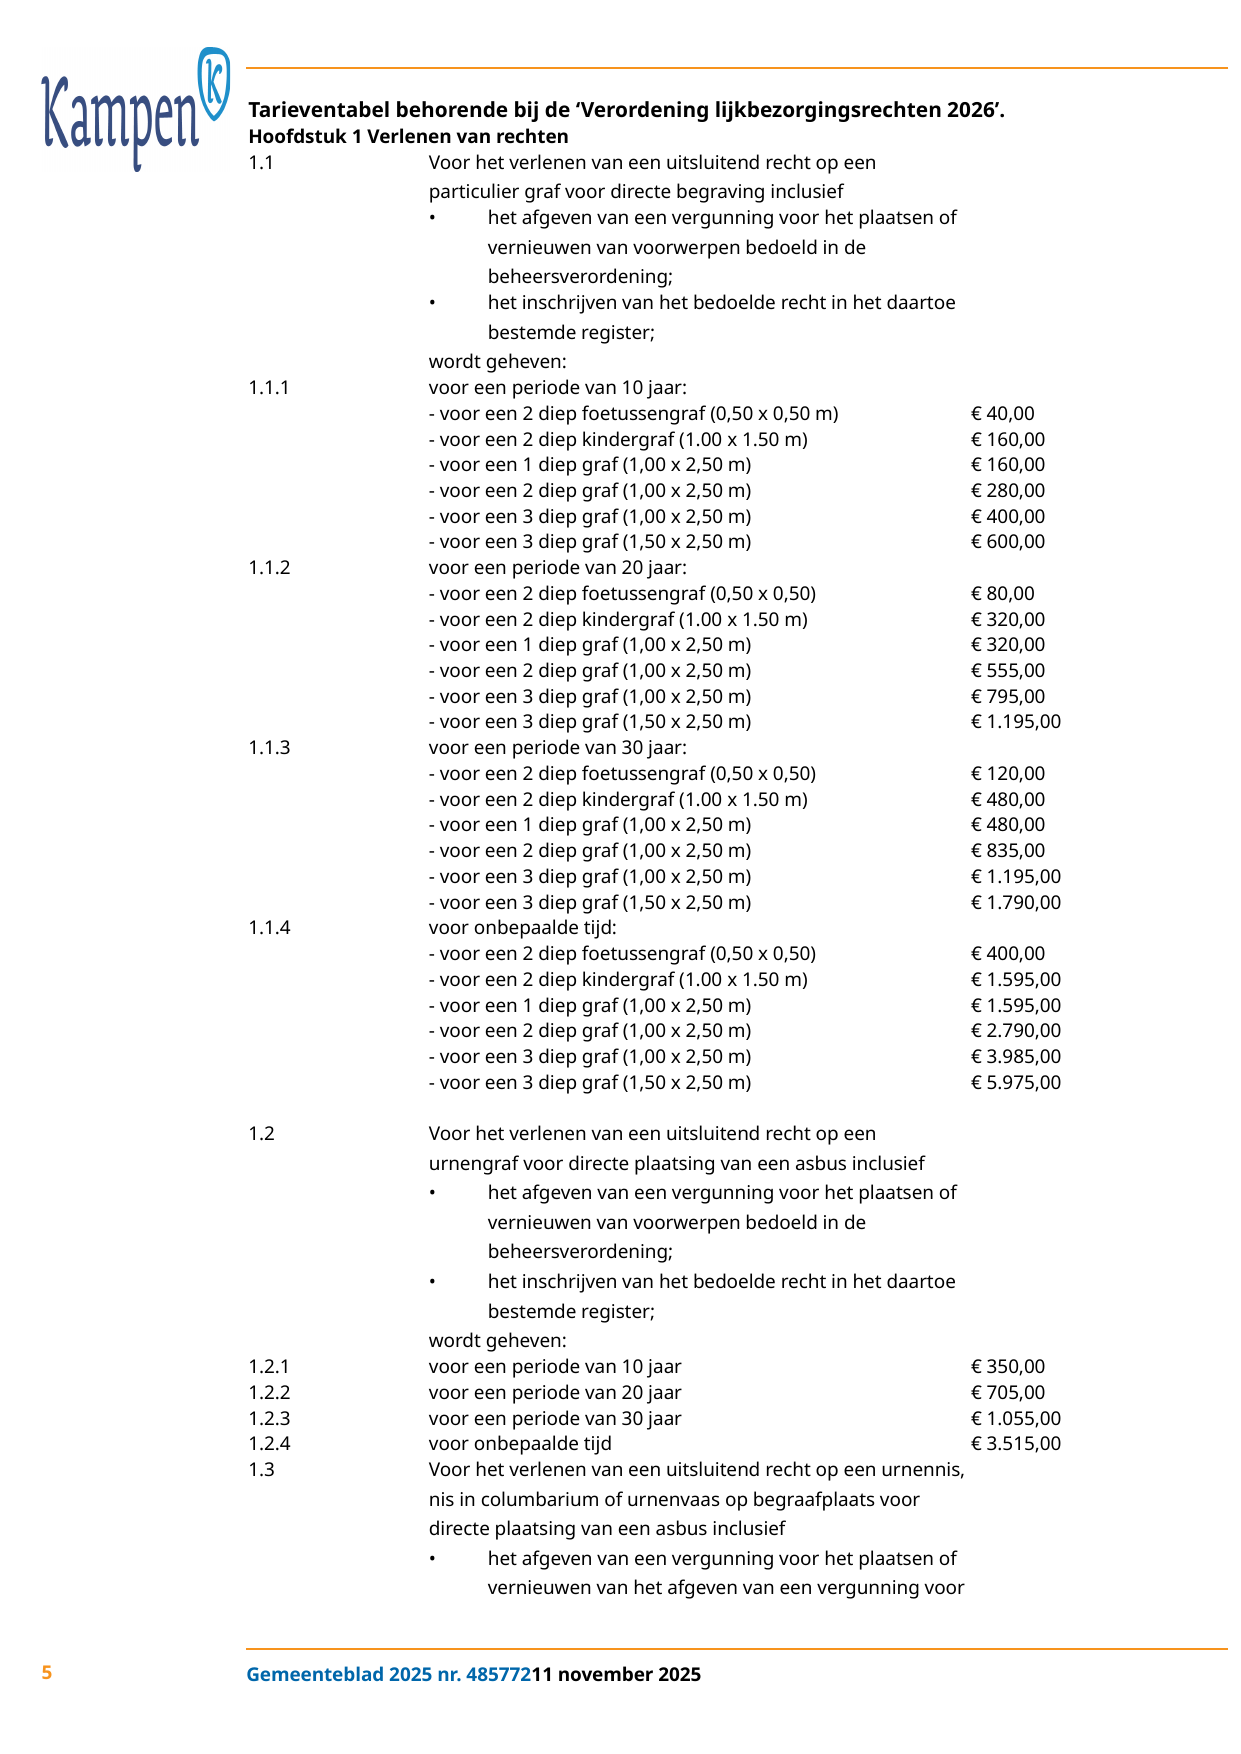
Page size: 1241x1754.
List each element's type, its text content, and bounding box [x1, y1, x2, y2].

table_cell - voor een 1 diep graf (1,00 x 2,50 m) [429, 632, 971, 657]
table_cell 1.2 [248, 1120, 429, 1353]
table_cell [248, 289, 429, 374]
table_cell [248, 477, 429, 503]
table_cell [971, 374, 1152, 400]
table_cell € 1.595,00 [971, 992, 1152, 1017]
table_cell [248, 889, 429, 914]
table_cell € 1.055,00 [971, 1405, 1152, 1430]
table_cell [248, 863, 429, 889]
table_cell [248, 503, 429, 529]
table_cell € 120,00 [971, 760, 1152, 786]
table_cell - voor een 3 diep graf (1,00 x 2,50 m) [429, 503, 971, 529]
table_cell [248, 632, 429, 657]
table_cell € 5.975,00 [971, 1069, 1152, 1095]
table_cell [248, 580, 429, 606]
table_cell [971, 1456, 1152, 1600]
table_cell [429, 1095, 971, 1120]
table_cell [971, 1095, 1152, 1120]
table_cell € 280,00 [971, 477, 1152, 503]
table_cell voor een periode van 20 jaar: [429, 554, 971, 580]
table_cell 1.1.2 [248, 554, 429, 580]
table_cell 1.2.3 [248, 1405, 429, 1430]
table_cell [971, 149, 1152, 204]
table_cell € 160,00 [971, 451, 1152, 477]
table_cell voor een periode van 10 jaar: [429, 374, 971, 400]
table_cell [248, 606, 429, 632]
table_cell Voor het verlenen van een uitsluitend recht op een particulier graf voor directe begraving inclusief [429, 149, 971, 204]
table_cell [248, 838, 429, 863]
table_cell € 80,00 [971, 580, 1152, 606]
table_cell het inschrijven van het bedoelde recht in het daartoe bestemde register; wordt geheven: [429, 289, 971, 374]
table_cell € 600,00 [971, 529, 1152, 554]
table_cell 1.2.2 [248, 1379, 429, 1405]
table_cell € 2.790,00 [971, 1018, 1152, 1043]
table_cell [248, 451, 429, 477]
table_cell € 1.195,00 [971, 863, 1152, 889]
table_cell € 400,00 [971, 940, 1152, 966]
table_cell 1.1 [248, 149, 429, 204]
table_cell - voor een 2 diep graf (1,00 x 2,50 m) [429, 477, 971, 503]
table_cell [248, 1069, 429, 1095]
picture [41, 47, 231, 172]
table_cell voor onbepaalde tijd: [429, 915, 971, 940]
table_cell - voor een 3 diep graf (1,50 x 2,50 m) [429, 529, 971, 554]
table_cell [248, 1043, 429, 1069]
table_cell € 480,00 [971, 786, 1152, 812]
table_cell [248, 426, 429, 451]
table_cell € 3.985,00 [971, 1043, 1152, 1069]
table_cell - voor een 2 diep graf (1,00 x 2,50 m) [429, 1018, 971, 1043]
table_cell voor onbepaalde tijd [429, 1430, 971, 1456]
table_cell [971, 735, 1152, 760]
table_cell [248, 1018, 429, 1043]
table_cell 1.1.1 [248, 374, 429, 400]
table_cell voor een periode van 10 jaar [429, 1353, 971, 1379]
table_cell € 480,00 [971, 812, 1152, 837]
table_cell € 1.790,00 [971, 889, 1152, 914]
table_cell [248, 812, 429, 837]
table_cell voor een periode van 30 jaar: [429, 735, 971, 760]
table_cell - voor een 2 diep kindergraf (1.00 x 1.50 m) [429, 426, 971, 451]
table_cell 1.2.4 [248, 1430, 429, 1456]
table_cell - voor een 2 diep foetussengraf (0,50 x 0,50 m) [429, 400, 971, 426]
table_cell - voor een 2 diep graf (1,00 x 2,50 m) [429, 657, 971, 683]
table_cell - voor een 2 diep foetussengraf (0,50 x 0,50) [429, 940, 971, 966]
table_cell € 40,00 [971, 400, 1152, 426]
table_cell - voor een 2 diep kindergraf (1.00 x 1.50 m) [429, 966, 971, 992]
table_cell voor een periode van 20 jaar [429, 1379, 971, 1405]
table_cell [971, 205, 1152, 289]
table_cell Voor het verlenen van een uitsluitend recht op een urnengraf voor directe plaatsing van een asbus inclusief het afgeven van een vergunning voor het plaatsen of vernieuwen van voorwerpen bedoeld in de beheersverordening; het inschrijven van het bedoelde recht in het daartoe bestemde register; wordt geheven: [429, 1120, 971, 1353]
table_cell Voor het verlenen van een uitsluitend recht op een urnennis, nis in columbarium of urnenvaas op begraafplaats voor directe plaatsing van een asbus inclusief het afgeven van een vergunning voor het plaatsen of vernieuwen van het afgeven van een vergunning voor [429, 1456, 971, 1600]
table_cell [971, 915, 1152, 940]
table_cell [248, 992, 429, 1017]
table_cell € 3.515,00 [971, 1430, 1152, 1456]
table_cell € 705,00 [971, 1379, 1152, 1405]
table_cell [248, 683, 429, 709]
table_cell € 835,00 [971, 838, 1152, 863]
table_cell [248, 760, 429, 786]
table_cell [248, 966, 429, 992]
table_cell - voor een 1 diep graf (1,00 x 2,50 m) [429, 992, 971, 1017]
table_cell [248, 205, 429, 289]
table_header Hoofdstuk 1 Verlenen van rechten [248, 124, 1152, 149]
table_cell - voor een 2 diep foetussengraf (0,50 x 0,50) [429, 760, 971, 786]
table_cell - voor een 3 diep graf (1,50 x 2,50 m) [429, 709, 971, 734]
table_cell 1.3 [248, 1456, 429, 1600]
table_cell [971, 554, 1152, 580]
table_cell [248, 709, 429, 734]
table_cell - voor een 3 diep graf (1,00 x 2,50 m) [429, 683, 971, 709]
text Tarieventabel behorende bij de ‘Verordening lijkbezorgingsrechten 2026’. [248, 95, 1152, 123]
table_cell 1.1.4 [248, 915, 429, 940]
table_cell [248, 940, 429, 966]
table_cell - voor een 3 diep graf (1,50 x 2,50 m) [429, 1069, 971, 1095]
table_cell voor een periode van 30 jaar [429, 1405, 971, 1430]
table_cell - voor een 3 diep graf (1,00 x 2,50 m) [429, 863, 971, 889]
table_cell 1.2.1 [248, 1353, 429, 1379]
table_cell 1.1.3 [248, 735, 429, 760]
table_cell € 320,00 [971, 632, 1152, 657]
table_cell € 350,00 [971, 1353, 1152, 1379]
table_cell - voor een 2 diep kindergraf (1.00 x 1.50 m) [429, 786, 971, 812]
table_cell - voor een 2 diep graf (1,00 x 2,50 m) [429, 838, 971, 863]
table_cell [248, 1095, 429, 1120]
table_cell het afgeven van een vergunning voor het plaatsen of vernieuwen van voorwerpen bedoeld in de beheersverordening; [429, 205, 971, 289]
table_cell [248, 657, 429, 683]
table_cell [248, 400, 429, 426]
table_cell [971, 289, 1152, 374]
table_cell € 1.595,00 [971, 966, 1152, 992]
table_cell € 1.195,00 [971, 709, 1152, 734]
table_cell - voor een 2 diep kindergraf (1.00 x 1.50 m) [429, 606, 971, 632]
table_cell [971, 1120, 1152, 1353]
table_cell € 555,00 [971, 657, 1152, 683]
table_cell € 795,00 [971, 683, 1152, 709]
table_cell [248, 529, 429, 554]
table_cell € 400,00 [971, 503, 1152, 529]
table_cell - voor een 1 diep graf (1,00 x 2,50 m) [429, 451, 971, 477]
table_cell [248, 786, 429, 812]
table_cell - voor een 1 diep graf (1,00 x 2,50 m) [429, 812, 971, 837]
table_cell - voor een 3 diep graf (1,00 x 2,50 m) [429, 1043, 971, 1069]
table_cell € 320,00 [971, 606, 1152, 632]
table_cell - voor een 3 diep graf (1,50 x 2,50 m) [429, 889, 971, 914]
table_cell € 160,00 [971, 426, 1152, 451]
table_cell - voor een 2 diep foetussengraf (0,50 x 0,50) [429, 580, 971, 606]
